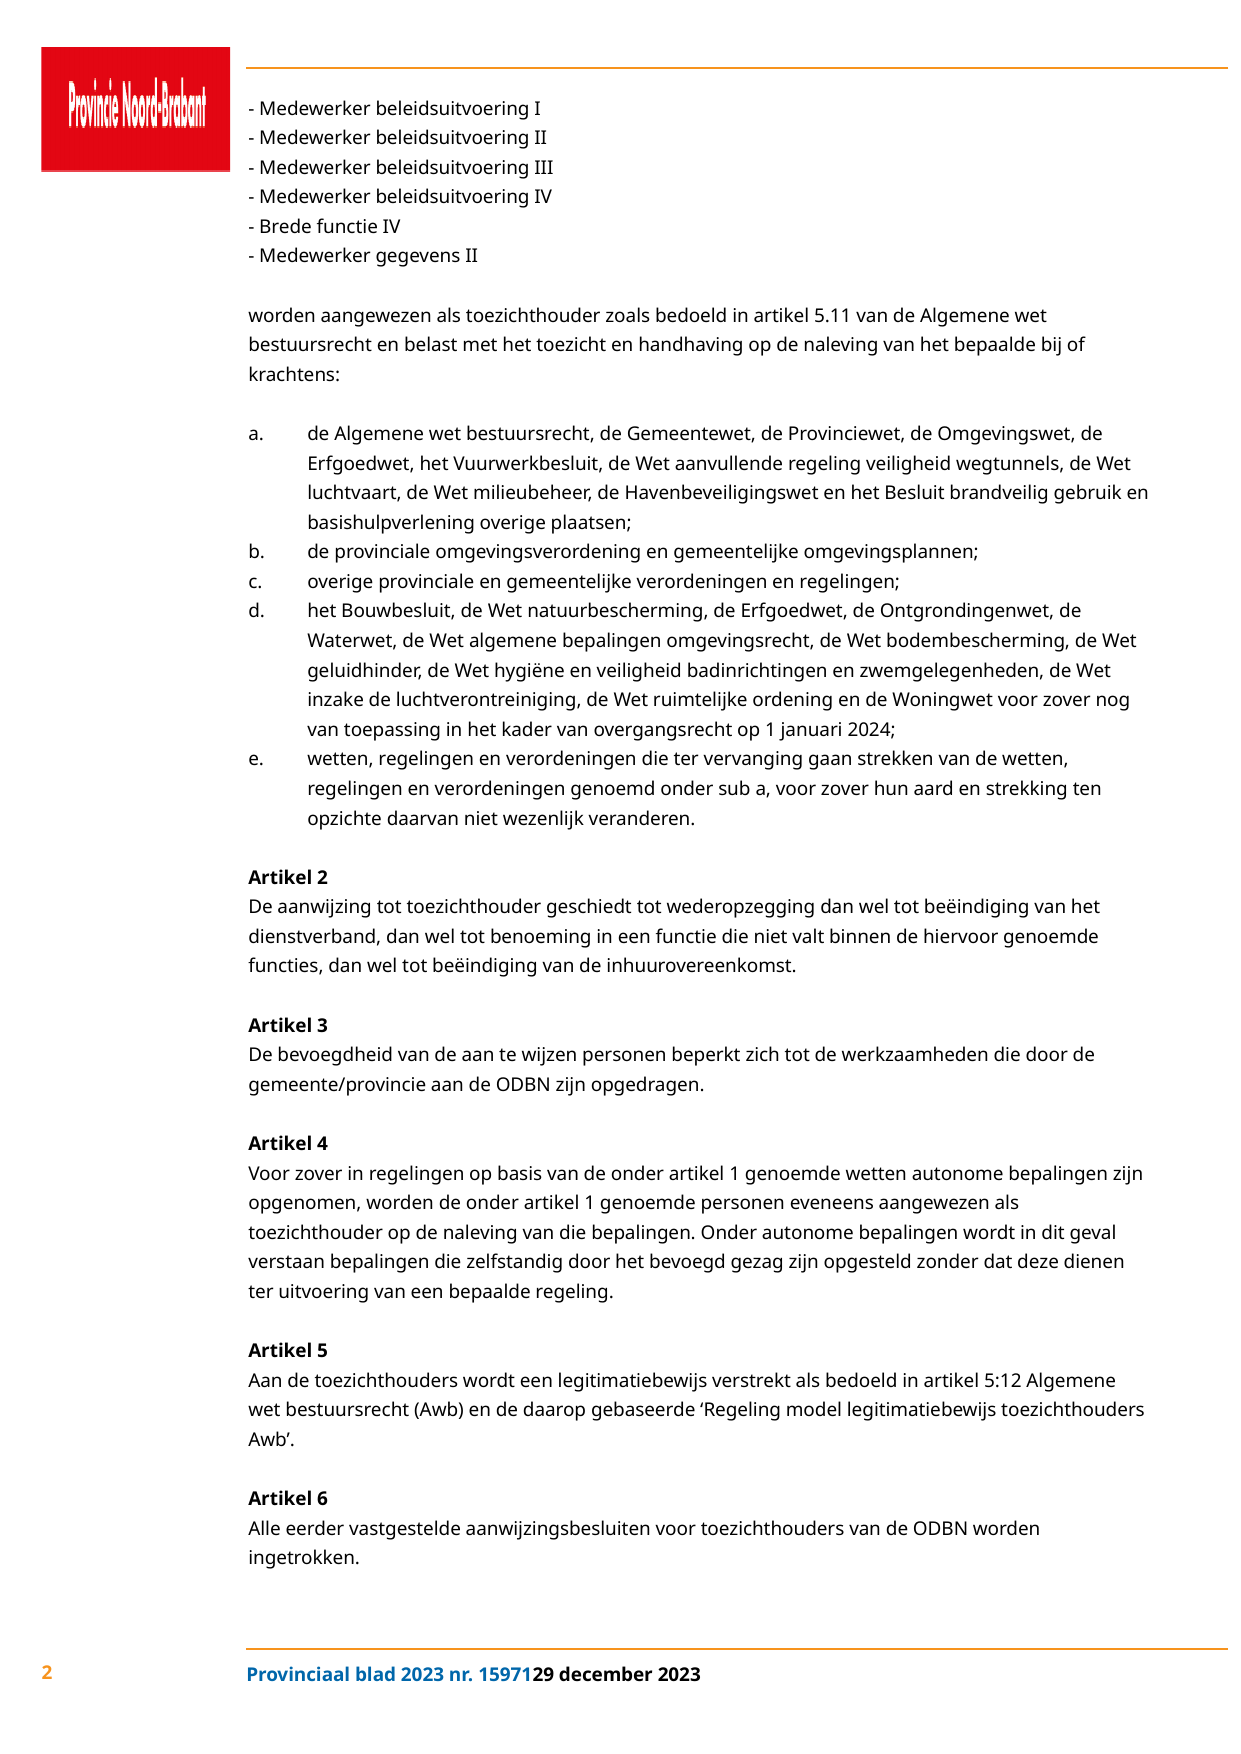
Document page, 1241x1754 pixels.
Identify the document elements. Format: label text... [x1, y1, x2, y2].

text worden aangewezen als toezichthouder zoals bedoeld in artikel 5.11 van de Algemene wet bestuursrecht en belast met het toezicht en handhaving op de naleving van het bepaalde bij of krachtens: [248, 302, 1152, 387]
text Artikel 2 [248, 864, 1152, 890]
text De aanwijzing tot toezichthouder geschiedt tot wederopzegging dan wel tot beëindiging van het dienstverband, dan wel tot benoeming in een functie die niet valt binnen de hiervoor genoemde functies, dan wel tot beëindiging van de inhuurovereenkomst. [248, 893, 1152, 978]
text - Medewerker beleidsuitvoering I [248, 95, 1152, 121]
text Aan de toezichthouders wordt een legitimatiebewijs verstrekt als bedoeld in artikel 5:12 Algemene wet bestuursrecht (Awb) en de daarop gebaseerde ‘Regeling model legitimatiebewijs toezichthouders Awb’. [248, 1367, 1152, 1452]
picture [41, 47, 231, 172]
text - Medewerker gegevens II [248, 243, 1152, 268]
text Artikel 5 [248, 1337, 1152, 1363]
list de provinciale omgevingsverordening en gemeentelijke omgevingsplannen; [248, 538, 1152, 564]
text Voor zover in regelingen op basis van de onder artikel 1 genoemde wetten autonome bepalingen zijn opgenomen, worden de onder artikel 1 genoemde personen eveneens aangewezen als toezichthouder op de naleving van die bepalingen. Onder autonome bepalingen wordt in dit geval verstaan bepalingen die zelfstandig door het bevoegd gezag zijn opgesteld zonder dat deze dienen ter uitvoering van een bepaalde regeling. [248, 1160, 1152, 1304]
text - Medewerker beleidsuitvoering III [248, 154, 1152, 180]
text Artikel 4 [248, 1130, 1152, 1156]
text Artikel 6 [248, 1485, 1152, 1511]
text - Medewerker beleidsuitvoering II [248, 124, 1152, 150]
list overige provinciale en gemeentelijke verordeningen en regelingen; [248, 568, 1152, 594]
text Alle eerder vastgestelde aanwijzingsbesluiten voor toezichthouders van de ODBN worden ingetrokken. [248, 1515, 1152, 1570]
list wetten, regelingen en verordeningen die ter vervanging gaan strekken van de wetten, regelingen en verordeningen genoemd onder sub a, voor zover hun aard en strekking ten opzichte daarvan niet wezenlijk veranderen. [248, 746, 1152, 831]
text - Brede functie IV [248, 213, 1152, 239]
text Artikel 3 [248, 1012, 1152, 1038]
text - Medewerker beleidsuitvoering IV [248, 183, 1152, 209]
text De bevoegdheid van de aan te wijzen personen beperkt zich tot de werkzaamheden die door de gemeente/provincie aan de ODBN zijn opgedragen. [248, 1041, 1152, 1097]
list het Bouwbesluit, de Wet natuurbescherming, de Erfgoedwet, de Ontgrondingenwet, de Waterwet, de Wet algemene bepalingen omgevingsrecht, de Wet bodembescherming, de Wet geluidhinder, de Wet hygiëne en veiligheid badinrichtingen en zwemgelegenheden, de Wet inzake de luchtverontreiniging, de Wet ruimtelijke ordening en de Woningwet voor zover nog van toepassing in het kader van overgangsrecht op 1 januari 2024; [248, 598, 1152, 742]
list de Algemene wet bestuursrecht, de Gemeentewet, de Provinciewet, de Omgevingswet, de Erfgoedwet, het Vuurwerkbesluit, de Wet aanvullende regeling veiligheid wegtunnels, de Wet luchtvaart, de Wet milieubeheer, de Havenbeveiligingswet en het Besluit brandveilig gebruik en basishulpverlening overige plaatsen; [248, 420, 1152, 535]
